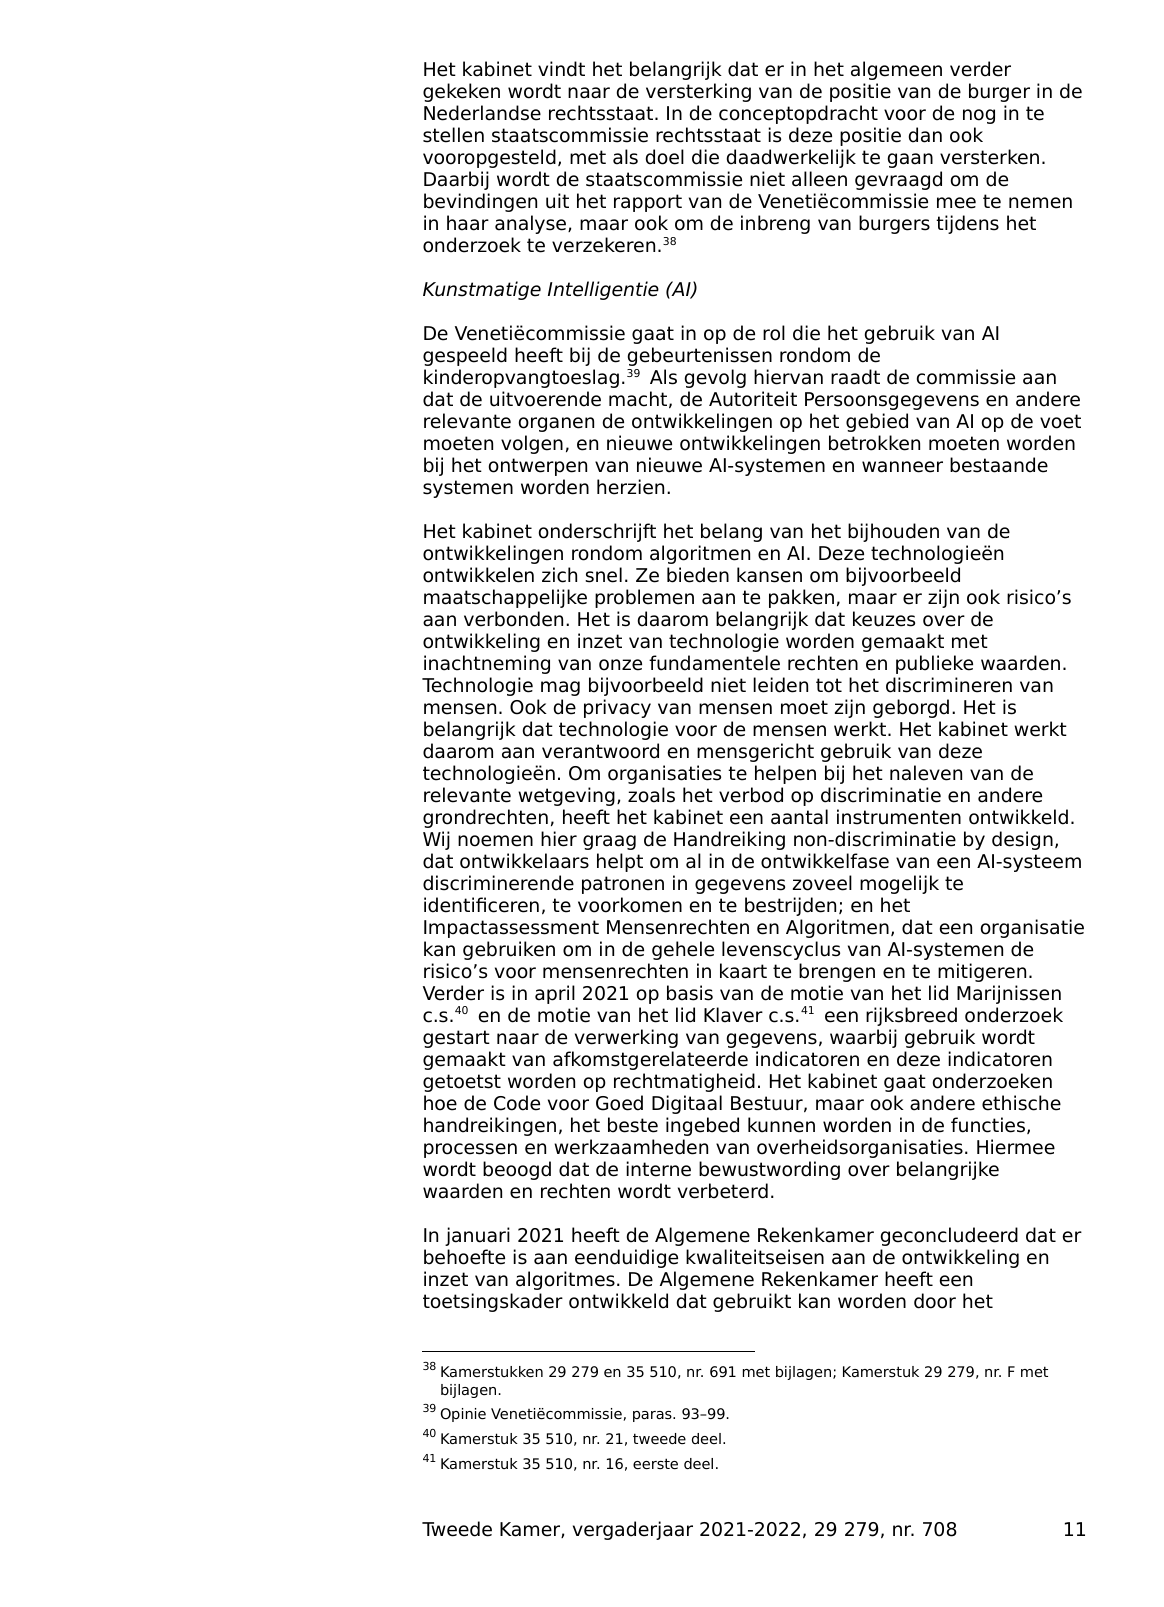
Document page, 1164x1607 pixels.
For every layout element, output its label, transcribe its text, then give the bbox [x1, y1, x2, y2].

text De Venetiëcommissie gaat in op de rol die het gebruik van AI gespeeld heeft bij de gebeurtenissen rondom de kinderopvangtoeslag. Als gevolg hiervan raadt de commissie aan dat de uitvoerende macht, de Autoriteit Persoonsgegevens en andere relevante organen de ontwikkelingen op het gebied van AI op de voet moeten volgen, en nieuwe ontwikkelingen betrokken moeten worden bij het ontwerpen van nieuwe AI-systemen en wanneer bestaande systemen worden herzien. [422, 323, 1087, 499]
subtitle Kunstmatige Intelligentie (AI) [422, 279, 1087, 301]
text Kamerstuk 35 510, nr. 16, eerste deel. [422, 1452, 1087, 1474]
text Het kabinet vindt het belangrijk dat er in het algemeen verder gekeken wordt naar de versterking van de positie van de burger in de Nederlandse rechtsstaat. In de conceptopdracht voor de nog in te stellen staatscommissie rechtsstaat is deze positie dan ook vooropgesteld, met als doel die daadwerkelijk te gaan versterken. Daarbij wordt de staatscommissie niet alleen gevraagd om de bevindingen uit het rapport van de Venetiëcommissie mee te nemen in haar analyse, maar ook om de inbreng van burgers tijdens het onderzoek te verzekeren. [422, 59, 1087, 257]
text Kamerstukken 29 279 en 35 510, nr. 691 met bijlagen; Kamerstuk 29 279, nr. F met bijlagen. [422, 1360, 1087, 1399]
text Kamerstuk 35 510, nr. 21, tweede deel. [422, 1427, 1087, 1449]
text Opinie Venetiëcommissie, paras. 93–99. [422, 1402, 1087, 1424]
text Het kabinet onderschrijft het belang van het bijhouden van de ontwikkelingen rondom algoritmen en AI. Deze technologieën ontwikkelen zich snel. Ze bieden kansen om bijvoorbeeld maatschappelijke problemen aan te pakken, maar er zijn ook risico’s aan verbonden. Het is daarom belangrijk dat keuzes over de ontwikkeling en inzet van technologie worden gemaakt met inachtneming van onze fundamentele rechten en publieke waarden. Technologie mag bijvoorbeeld niet leiden tot het discrimineren van mensen. Ook de privacy van mensen moet zijn geborgd. Het is belangrijk dat technologie voor de mensen werkt. Het kabinet werkt daarom aan verantwoord en mensgericht gebruik van deze technologieën. Om organisaties te helpen bij het naleven van de relevante wetgeving, zoals het verbod op discriminatie en andere grondrechten, heeft het kabinet een aantal instrumenten ontwikkeld. Wij noemen hier graag de Handreiking non-discriminatie by design, dat ontwikkelaars helpt om al in de ontwikkelfase van een AI-systeem discriminerende patronen in gegevens zoveel mogelijk te identificeren, te voorkomen en te bestrijden; en het Impactassessment Mensenrechten en Algoritmen, dat een organisatie kan gebruiken om in de gehele levenscyclus van AI-systemen de risico’s voor mensenrechten in kaart te brengen en te mitigeren. Verder is in april 2021 op basis van de motie van het lid Marijnissen c.s. en de motie van het lid Klaver c.s. een rijksbreed onderzoek gestart naar de verwerking van gegevens, waarbij gebruik wordt gemaakt van afkomstgerelateerde indicatoren en deze indicatoren getoetst worden op rechtmatigheid. Het kabinet gaat onderzoeken hoe de Code voor Goed Digitaal Bestuur, maar ook andere ethische handreikingen, het beste ingebed kunnen worden in de functies, processen en werkzaamheden van overheidsorganisaties. Hiermee wordt beoogd dat de interne bewustwording over belangrijke waarden en rechten wordt verbeterd. [422, 521, 1087, 1203]
text In januari 2021 heeft de Algemene Rekenkamer geconcludeerd dat er behoefte is aan eenduidige kwaliteitseisen aan de ontwikkeling en inzet van algoritmes. De Algemene Rekenkamer heeft een toetsingskader ontwikkeld dat gebruikt kan worden door het [422, 1225, 1087, 1313]
